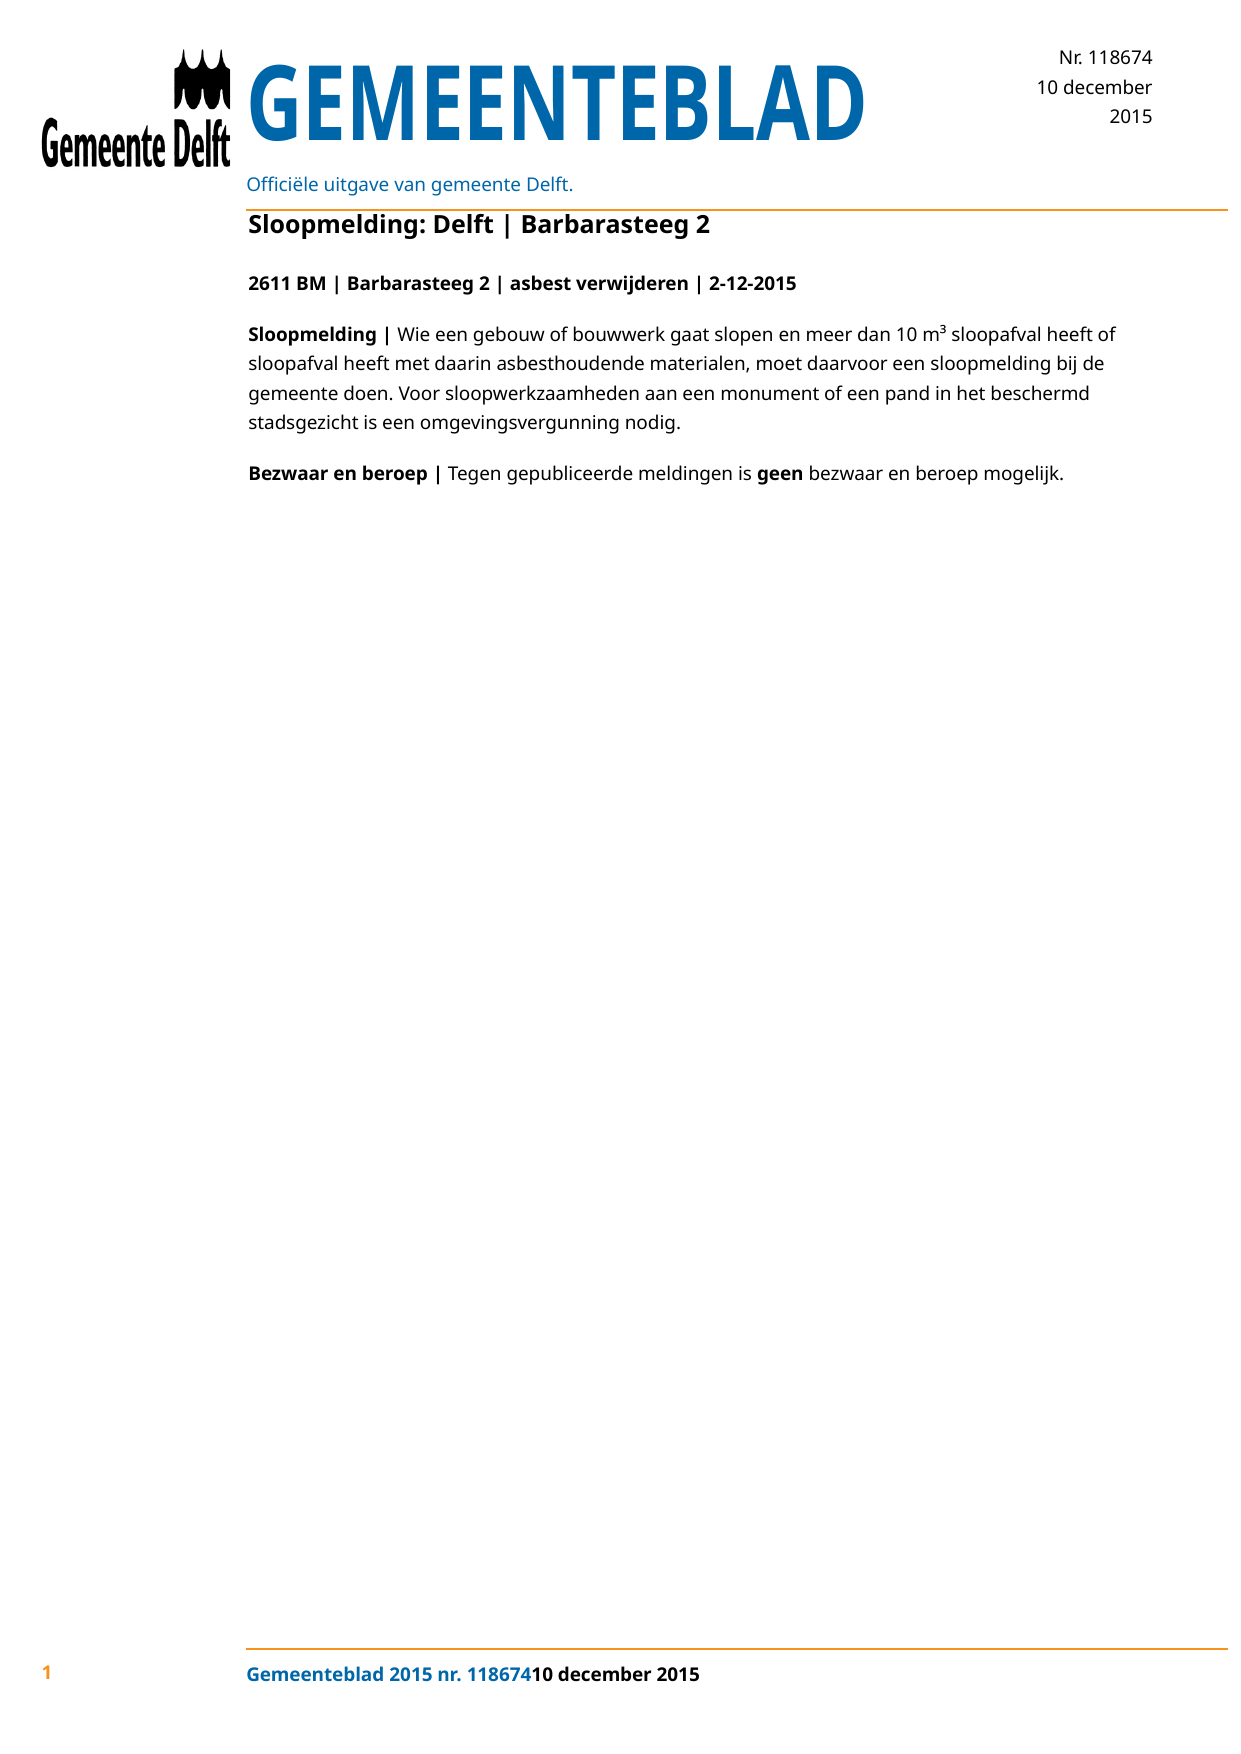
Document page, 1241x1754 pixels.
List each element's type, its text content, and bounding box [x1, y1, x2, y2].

text 2611 BM | Barbarasteeg 2 | asbest verwijderen | 2-12-2015 [248, 270, 1152, 296]
picture [41, 47, 231, 172]
text Sloopmelding | Wie een gebouw of bouwwerk gaat slopen en meer dan 10 m³ sloopafval heeft of sloopafval heeft met daarin asbesthoudende materialen, moet daarvoor een sloopmelding bij de gemeente doen. Voor sloopwerkzaamheden aan een monument of een pand in het beschermd stadsgezicht is een omgevingsvergunning nodig. [248, 321, 1152, 435]
text Bezwaar en beroep | Tegen gepubliceerde meldingen is geen bezwaar en beroep mogelijk. [248, 460, 1152, 486]
text Sloopmelding: Delft | Barbarasteeg 2 [248, 211, 1152, 241]
